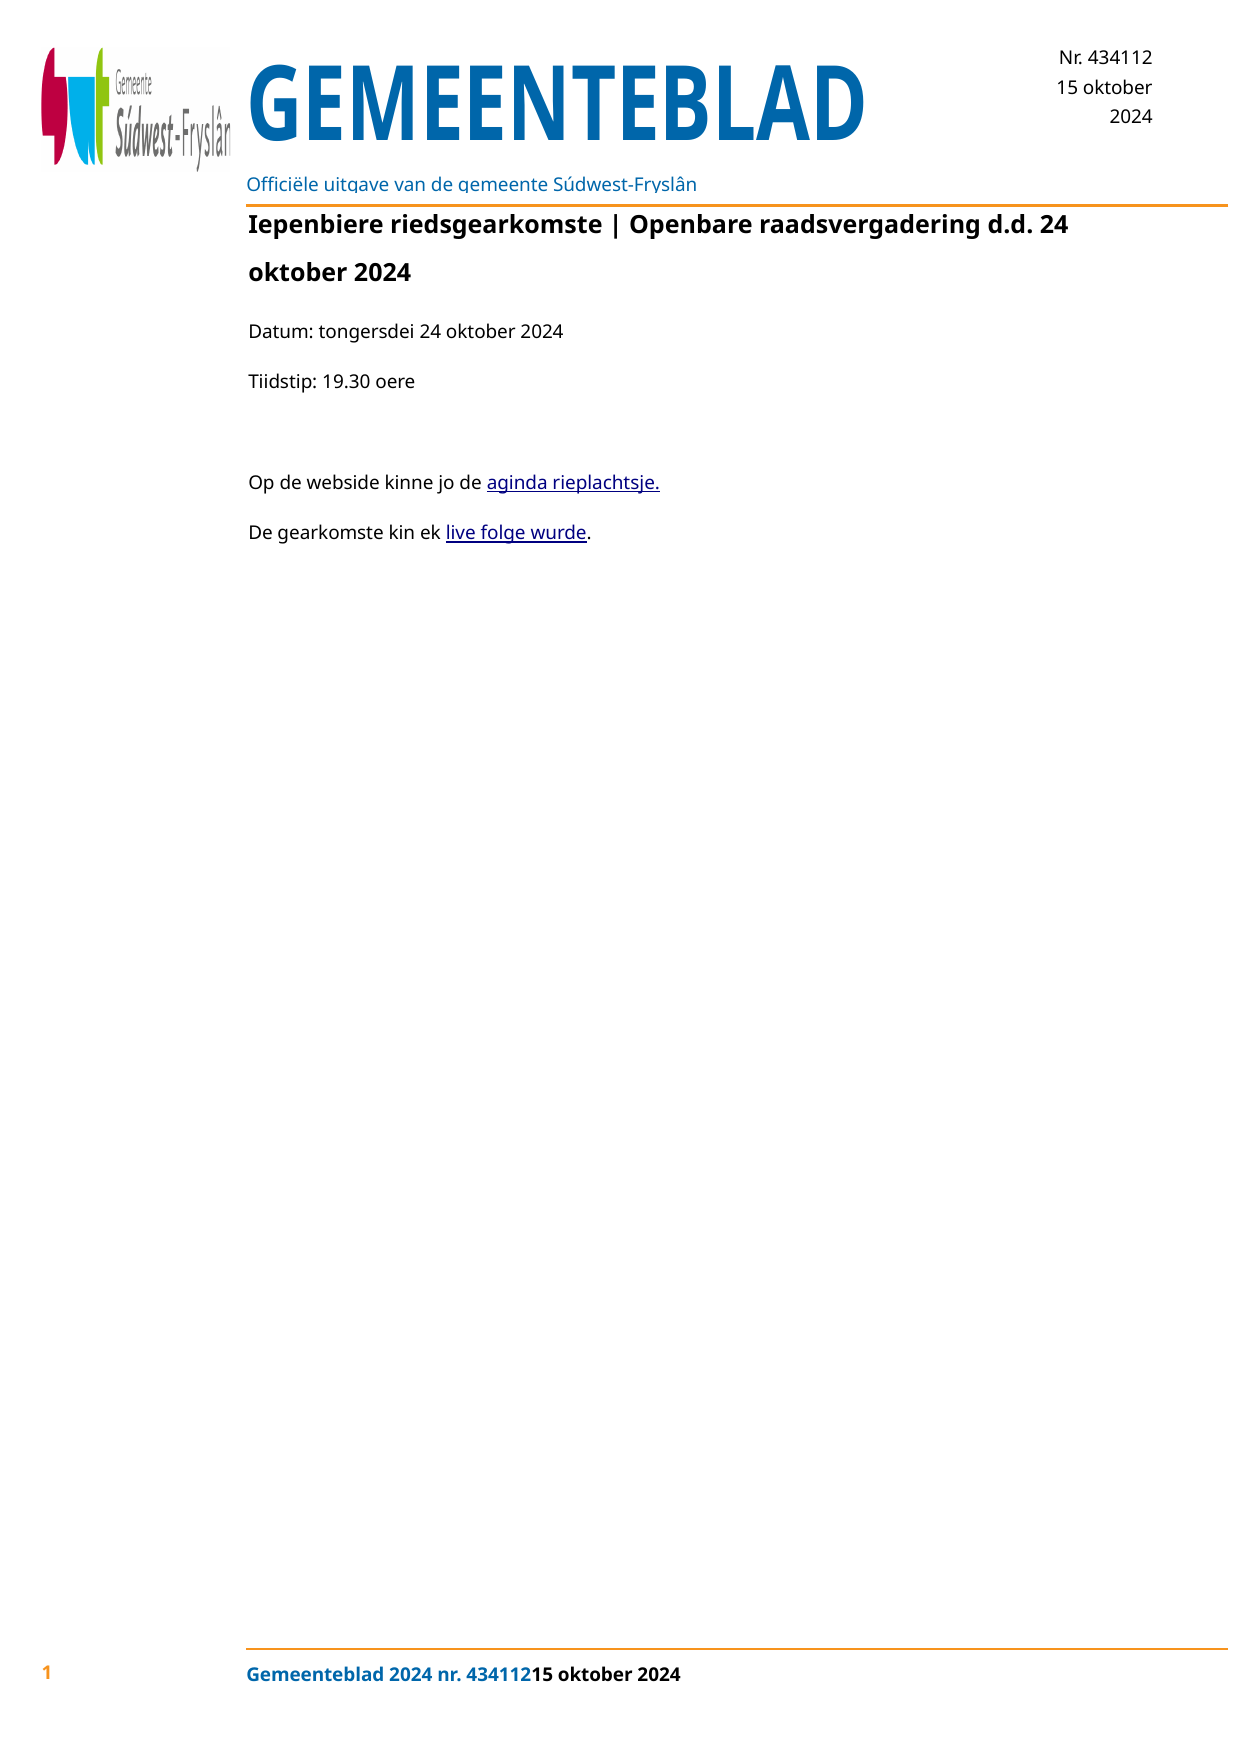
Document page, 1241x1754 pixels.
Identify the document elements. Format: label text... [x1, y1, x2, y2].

text Op de webside kinne jo de aginda rieplachtsje. [248, 469, 1152, 495]
text Tiidstip: 19.30 oere [248, 368, 1152, 394]
picture [41, 47, 231, 172]
text Iepenbiere riedsgearkomste | Openbare raadsvergadering d.d. 24 oktober 2024 [248, 207, 1152, 288]
text De gearkomste kin ek live folge wurde. [248, 519, 1152, 545]
text Datum: tongersdei 24 oktober 2024 [248, 318, 1152, 344]
